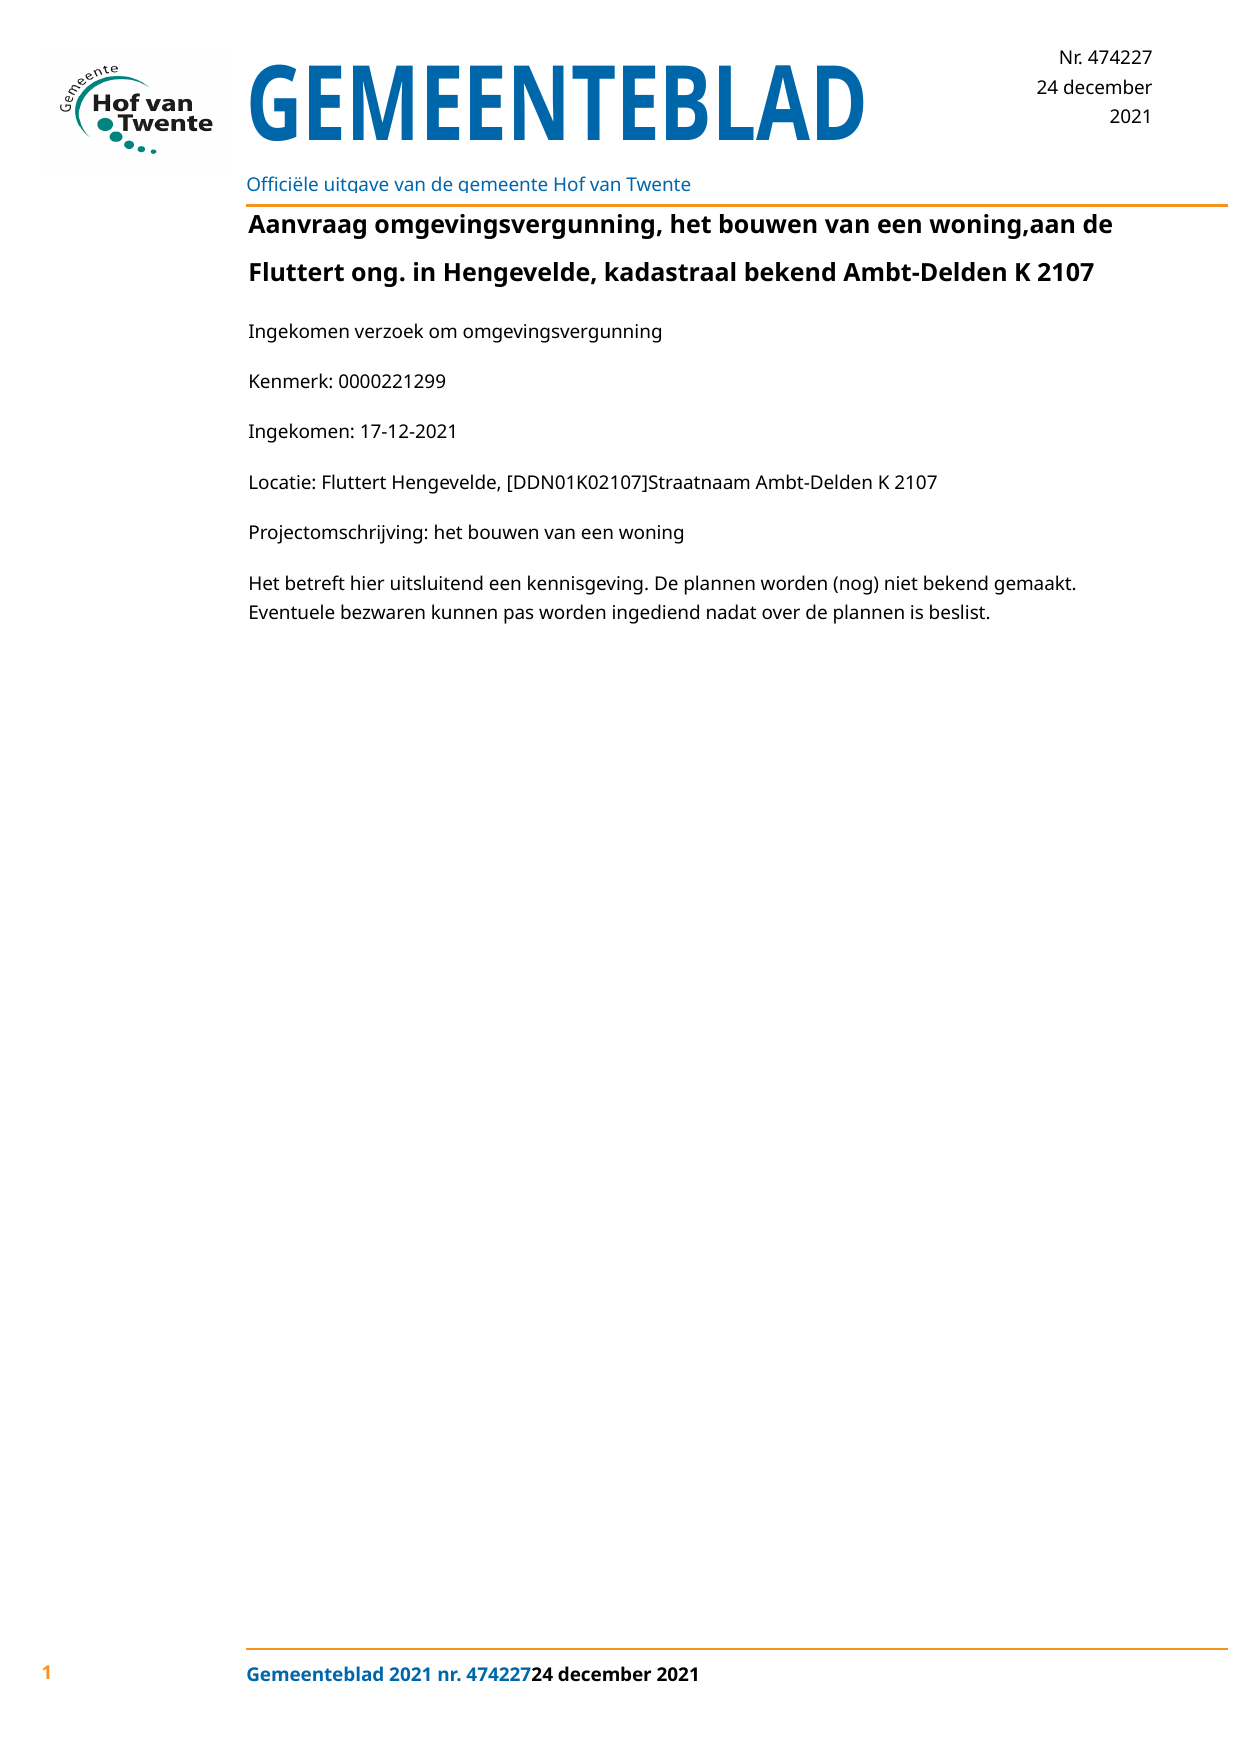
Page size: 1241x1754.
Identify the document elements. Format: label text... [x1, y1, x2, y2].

text Ingekomen: 17-12-2021 [248, 419, 1152, 444]
text Kenmerk: 0000221299 [248, 368, 1152, 394]
text Locatie: Fluttert Hengevelde, [DDN01K02107]Straatnaam Ambt-Delden K 2107 [248, 469, 1152, 495]
text Aanvraag omgevingsvergunning, het bouwen van een woning,aan de Fluttert ong. in Hengevelde, kadastraal bekend Ambt-Delden K 2107 [248, 207, 1152, 288]
text Ingekomen verzoek om omgevingsvergunning [248, 318, 1152, 344]
picture [41, 47, 231, 172]
text Het betreft hier uitsluitend een kennisgeving. De plannen worden (nog) niet bekend gemaakt. Eventuele bezwaren kunnen pas worden ingediend nadat over de plannen is beslist. [248, 570, 1152, 625]
text Projectomschrijving: het bouwen van een woning [248, 519, 1152, 545]
